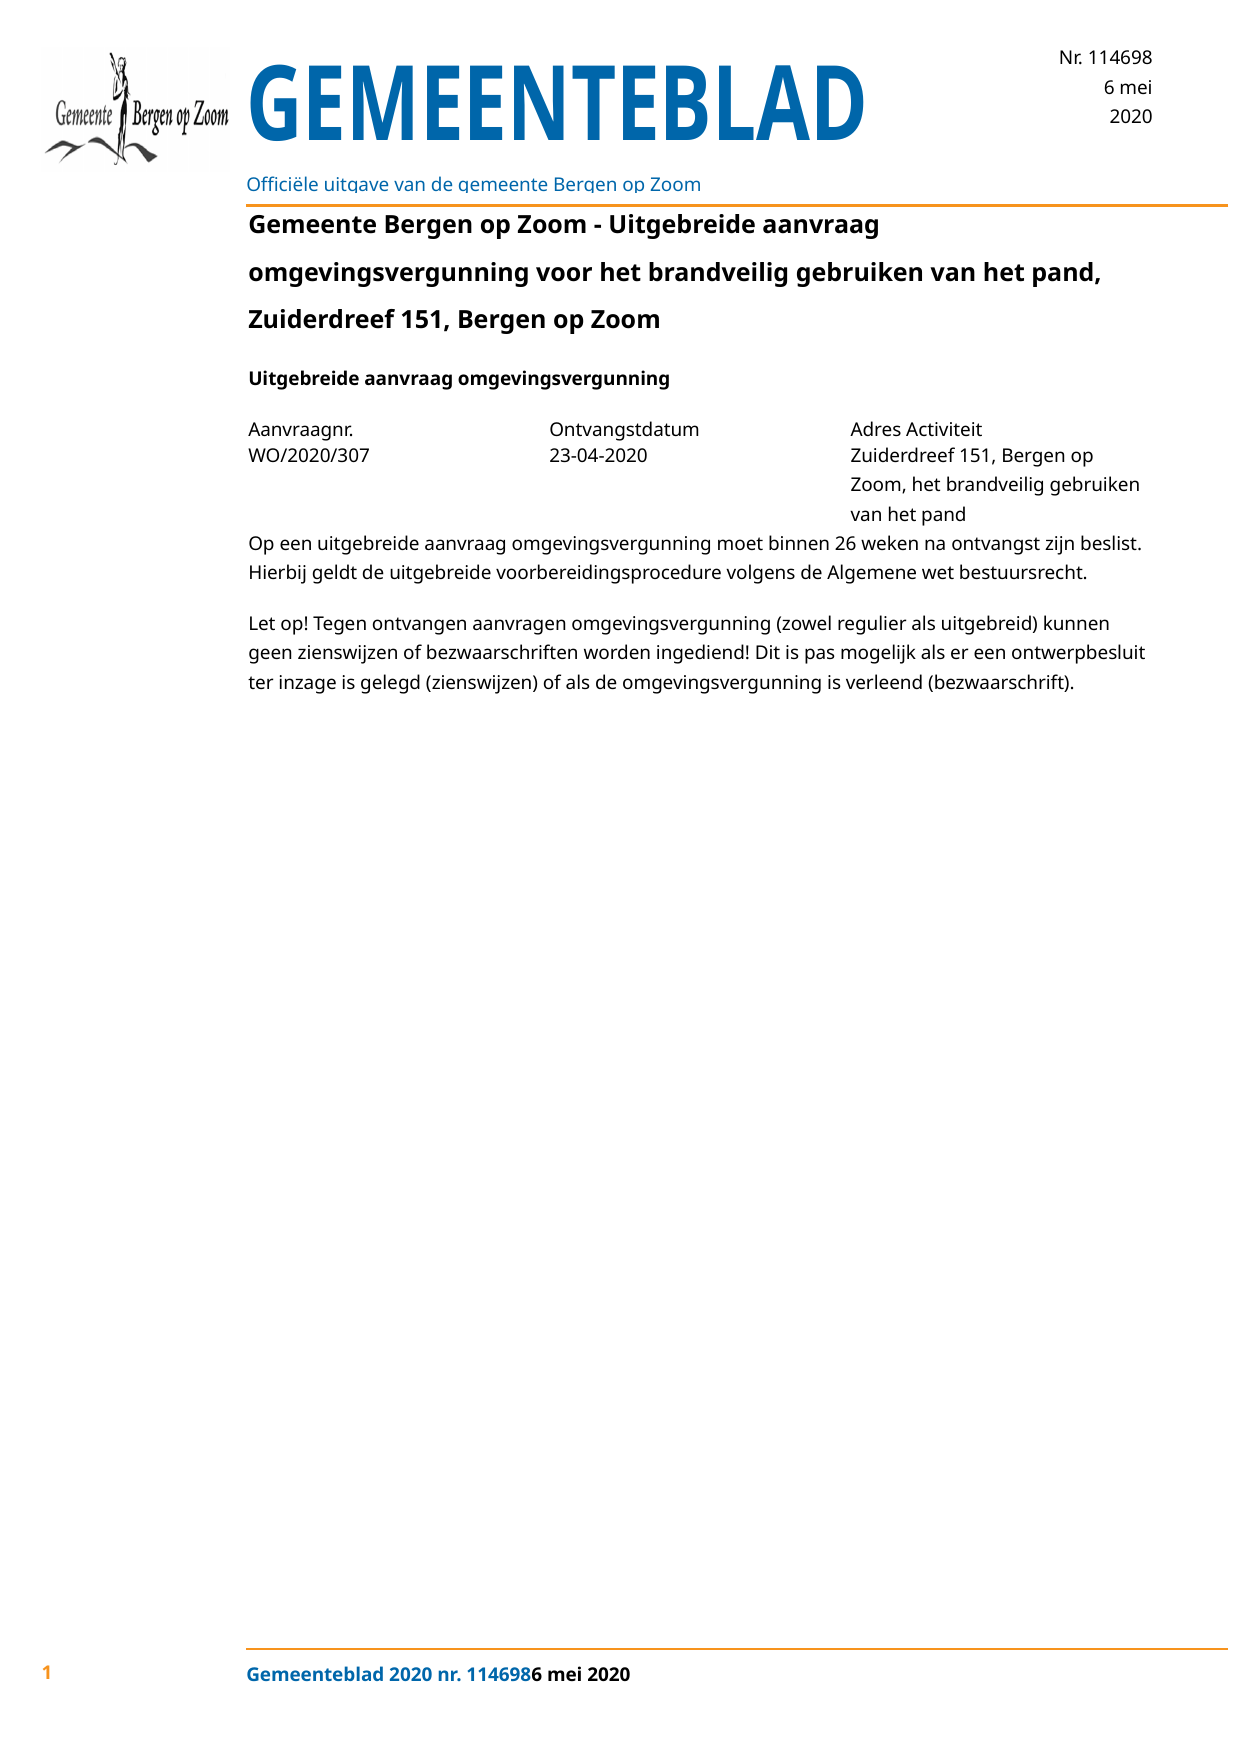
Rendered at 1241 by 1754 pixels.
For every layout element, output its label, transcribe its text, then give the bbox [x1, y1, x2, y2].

text Gemeente Bergen op Zoom - Uitgebreide aanvraag omgevingsvergunning voor het brandveilig gebruiken van het pand, Zuiderdreef 151, Bergen op Zoom [248, 207, 1152, 336]
text Op een uitgebreide aanvraag omgevingsvergunning moet binnen 26 weken na ontvangst zijn beslist. Hierbij geldt de uitgebreide voorbereidingsprocedure volgens de Algemene wet bestuursrecht. [248, 530, 1152, 585]
table_cell WO/2020/307 [248, 442, 549, 527]
table_header Adres Activiteit [850, 416, 1152, 442]
table_header Ontvangstdatum [549, 416, 850, 442]
table_cell 23-04-2020 [549, 442, 850, 527]
picture [41, 47, 231, 172]
table_cell Zuiderdreef 151, Bergen op Zoom, het brandveilig gebruiken van het pand [850, 442, 1152, 527]
text Let op! Tegen ontvangen aanvragen omgevingsvergunning (zowel regulier als uitgebreid) kunnen geen zienswijzen of bezwaarschriften worden ingediend! Dit is pas mogelijk als er een ontwerpbesluit ter inzage is gelegd (zienswijzen) of als de omgevingsvergunning is verleend (bezwaarschrift). [248, 610, 1152, 695]
text Uitgebreide aanvraag omgevingsvergunning [248, 366, 1152, 391]
table_header Aanvraagnr. [248, 416, 549, 442]
